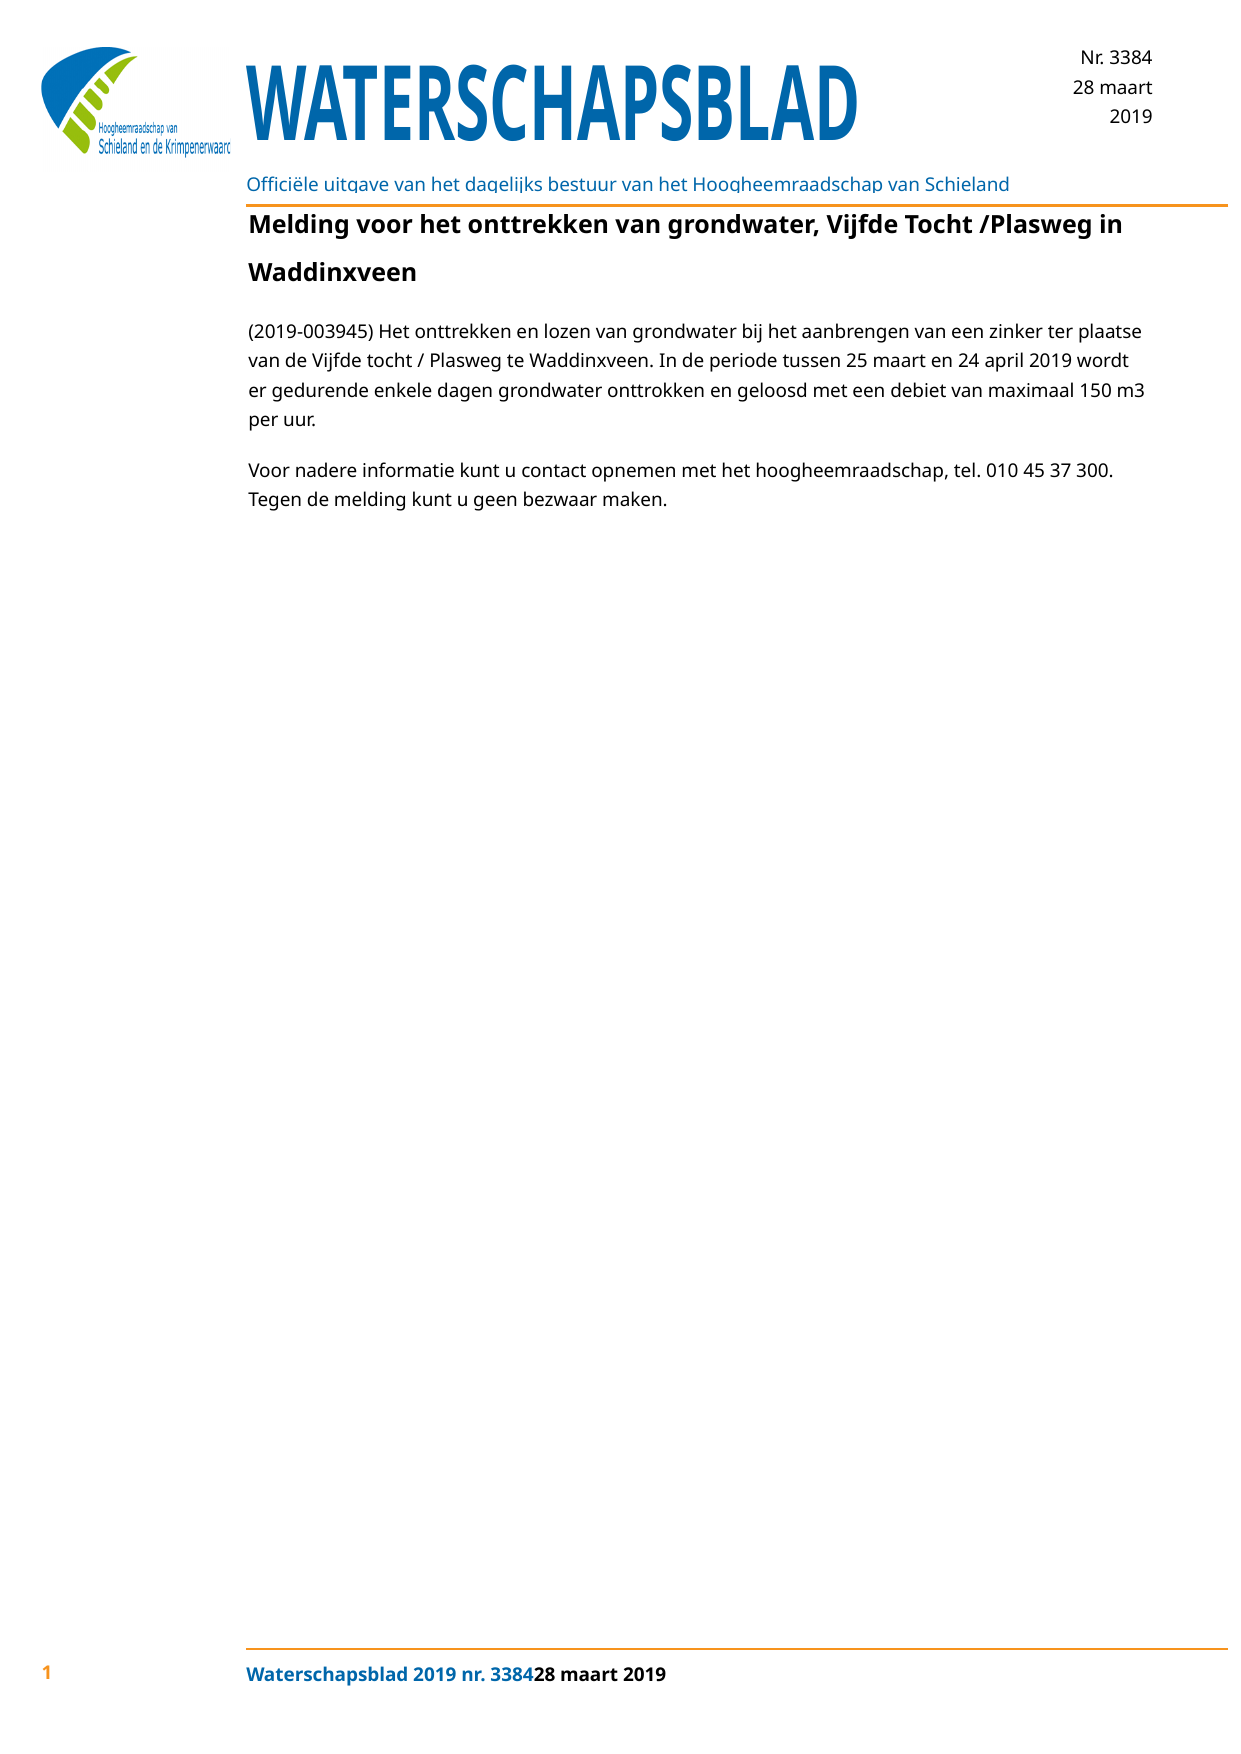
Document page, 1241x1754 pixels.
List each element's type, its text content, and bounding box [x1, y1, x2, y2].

picture [41, 47, 231, 172]
text (2019-003945) Het onttrekken en lozen van grondwater bij het aanbrengen van een zinker ter plaatse van de Vijfde tocht / Plasweg te Waddinxveen. In de periode tussen 25 maart en 24 april 2019 wordt er gedurende enkele dagen grondwater onttrokken en geloosd met een debiet van maximaal 150 m3 per uur. [248, 318, 1152, 432]
text Voor nadere informatie kunt u contact opnemen met het hoogheemraadschap, tel. 010 45 37 300. Tegen de melding kunt u geen bezwaar maken. [248, 457, 1152, 512]
text Melding voor het onttrekken van grondwater, Vijfde Tocht /Plasweg in Waddinxveen [248, 207, 1152, 288]
